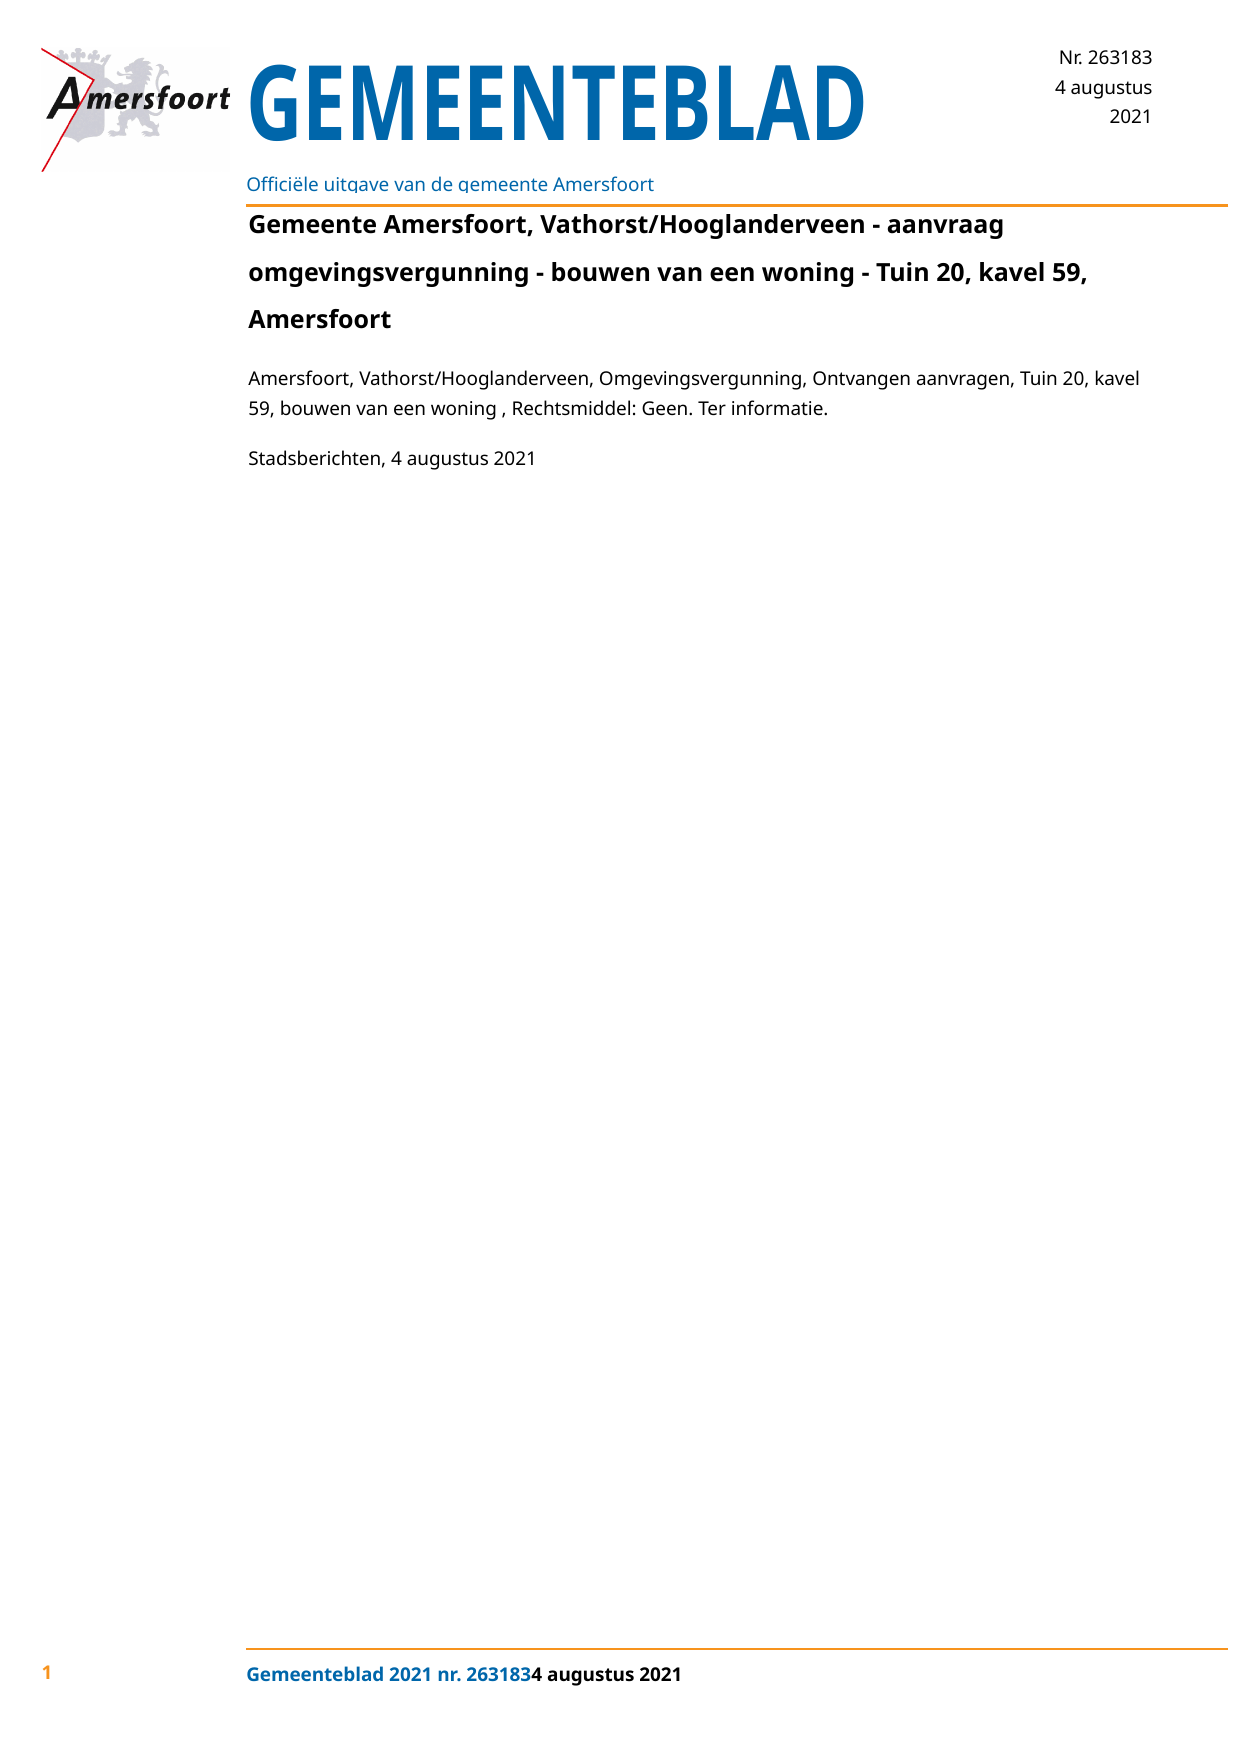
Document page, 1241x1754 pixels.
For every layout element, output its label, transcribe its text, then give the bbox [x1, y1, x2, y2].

picture [41, 47, 231, 172]
text Gemeente Amersfoort, Vathorst/Hooglanderveen - aanvraag omgevingsvergunning - bouwen van een woning - Tuin 20, kavel 59, Amersfoort [248, 207, 1152, 336]
text Amersfoort, Vathorst/Hooglanderveen, Omgevingsvergunning, Ontvangen aanvragen, Tuin 20, kavel 59, bouwen van een woning , Rechtsmiddel: Geen. Ter informatie. [248, 366, 1152, 421]
text Stadsberichten, 4 augustus 2021 [248, 446, 1152, 471]
